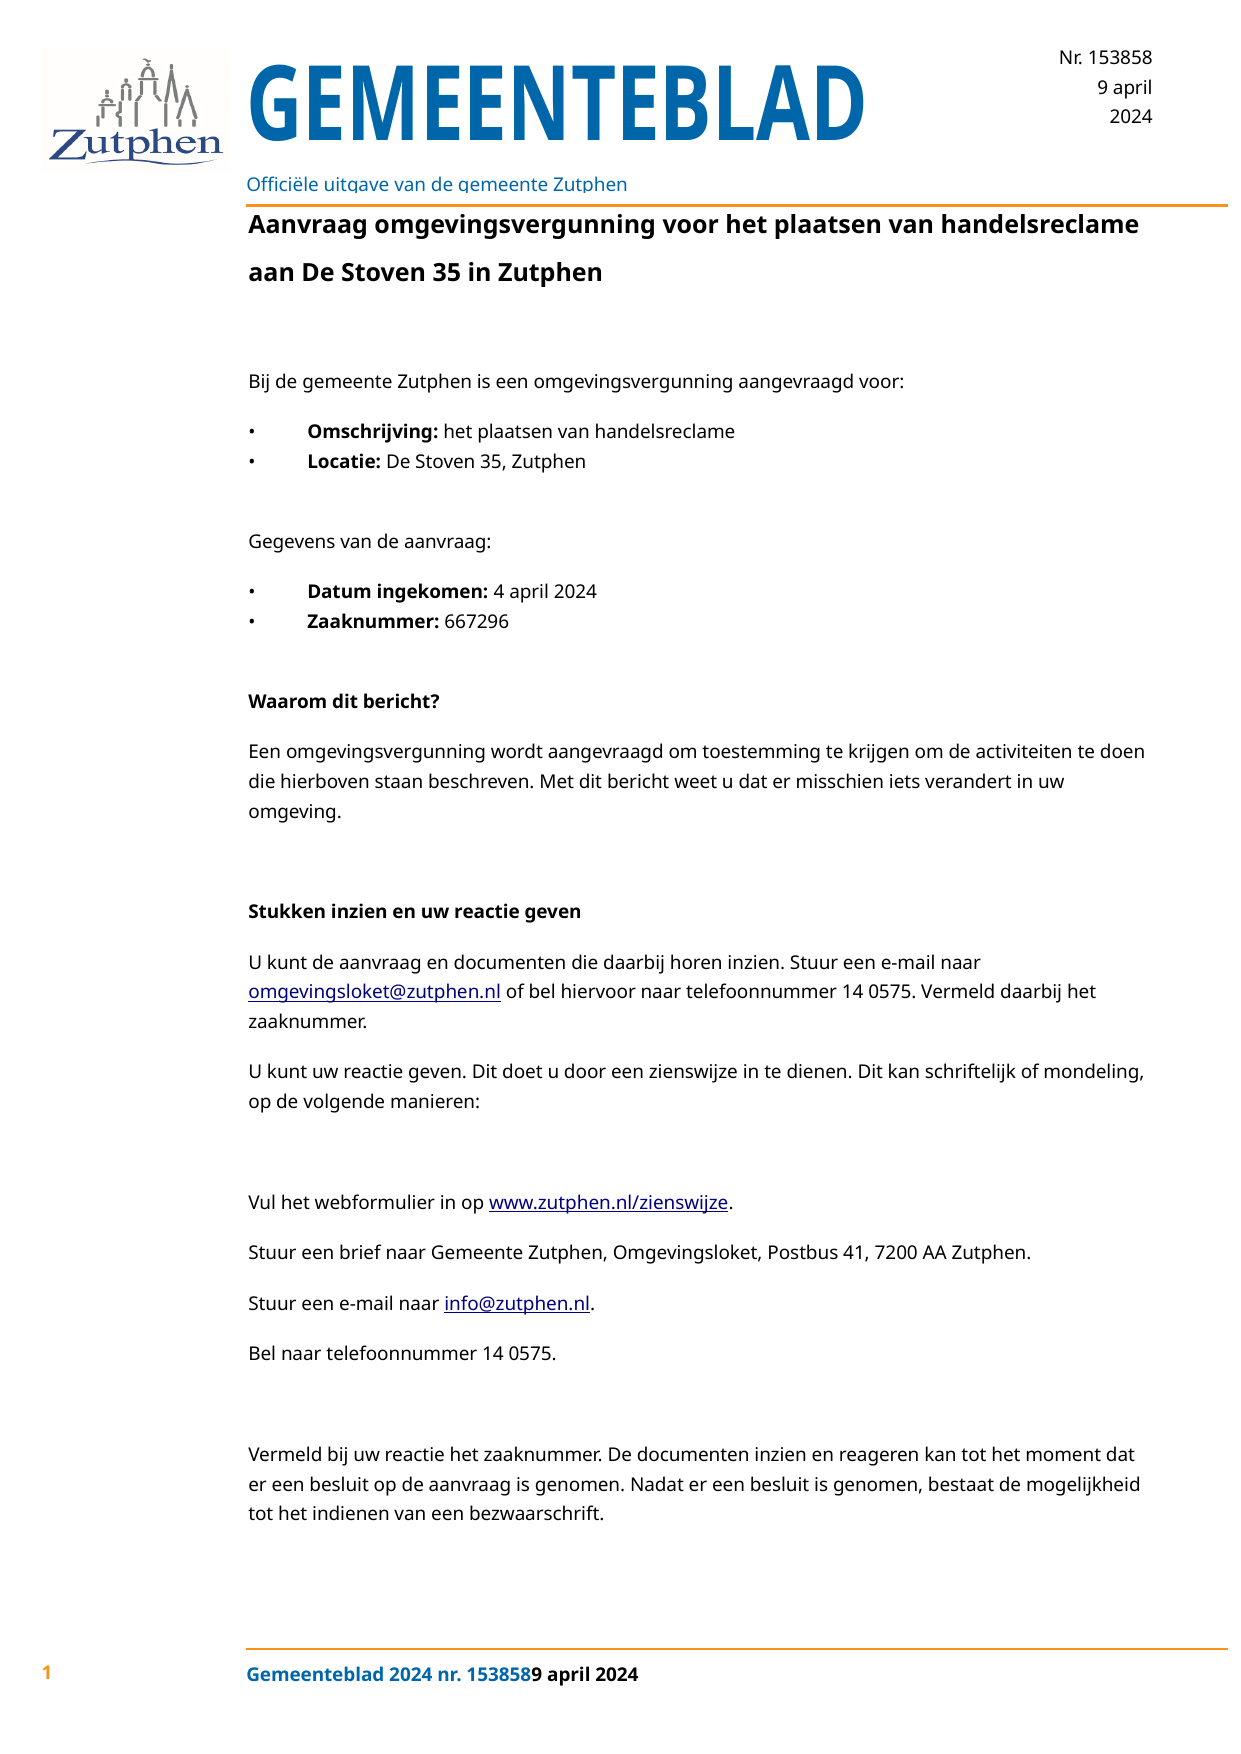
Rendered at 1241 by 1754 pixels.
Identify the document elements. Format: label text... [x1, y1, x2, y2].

text Waarom dit bericht? [248, 688, 1152, 714]
list Zaaknummer: 667296 [248, 608, 1152, 634]
text Vul het webformulier in op www.zutphen.nl/zienswijze. [248, 1189, 1152, 1215]
list Datum ingekomen: 4 april 2024 [248, 579, 1152, 604]
text U kunt de aanvraag en documenten die daarbij horen inzien. Stuur een e-mail naar omgevingsloket@zutphen.nl of bel hiervoor naar telefoonnummer 14 0575. Vermeld daarbij het zaaknummer. [248, 949, 1152, 1034]
text Een omgevingsvergunning wordt aangevraagd om toestemming te krijgen om de activiteiten te doen die hierboven staan beschreven. Met dit bericht weet u dat er misschien iets verandert in uw omgeving. [248, 739, 1152, 824]
picture [41, 47, 231, 172]
text Aanvraag omgevingsvergunning voor het plaatsen van handelsreclame aan De Stoven 35 in Zutphen [248, 207, 1152, 288]
text Bel naar telefoonnummer 14 0575. [248, 1340, 1152, 1366]
text Stuur een brief naar Gemeente Zutphen, Omgevingsloket, Postbus 41, 7200 AA Zutphen. [248, 1239, 1152, 1265]
text Stukken inzien en uw reactie geven [248, 899, 1152, 924]
list Locatie: De Stoven 35, Zutphen [248, 448, 1152, 474]
text U kunt uw reactie geven. Dit doet u door een zienswijze in te dienen. Dit kan schriftelijk of mondeling, op de volgende manieren: [248, 1059, 1152, 1114]
text Stuur een e-mail naar info@zutphen.nl. [248, 1290, 1152, 1316]
text Gegevens van de aanvraag: [248, 528, 1152, 554]
list Omschrijving: het plaatsen van handelsreclame [248, 419, 1152, 444]
text Vermeld bij uw reactie het zaaknummer. De documenten inzien en reageren kan tot het moment dat er een besluit op de aanvraag is genomen. Nadat er een besluit is genomen, bestaat de mogelijkheid tot het indienen van een bezwaarschrift. [248, 1441, 1152, 1526]
text Bij de gemeente Zutphen is een omgevingsvergunning aangevraagd voor: [248, 368, 1152, 394]
